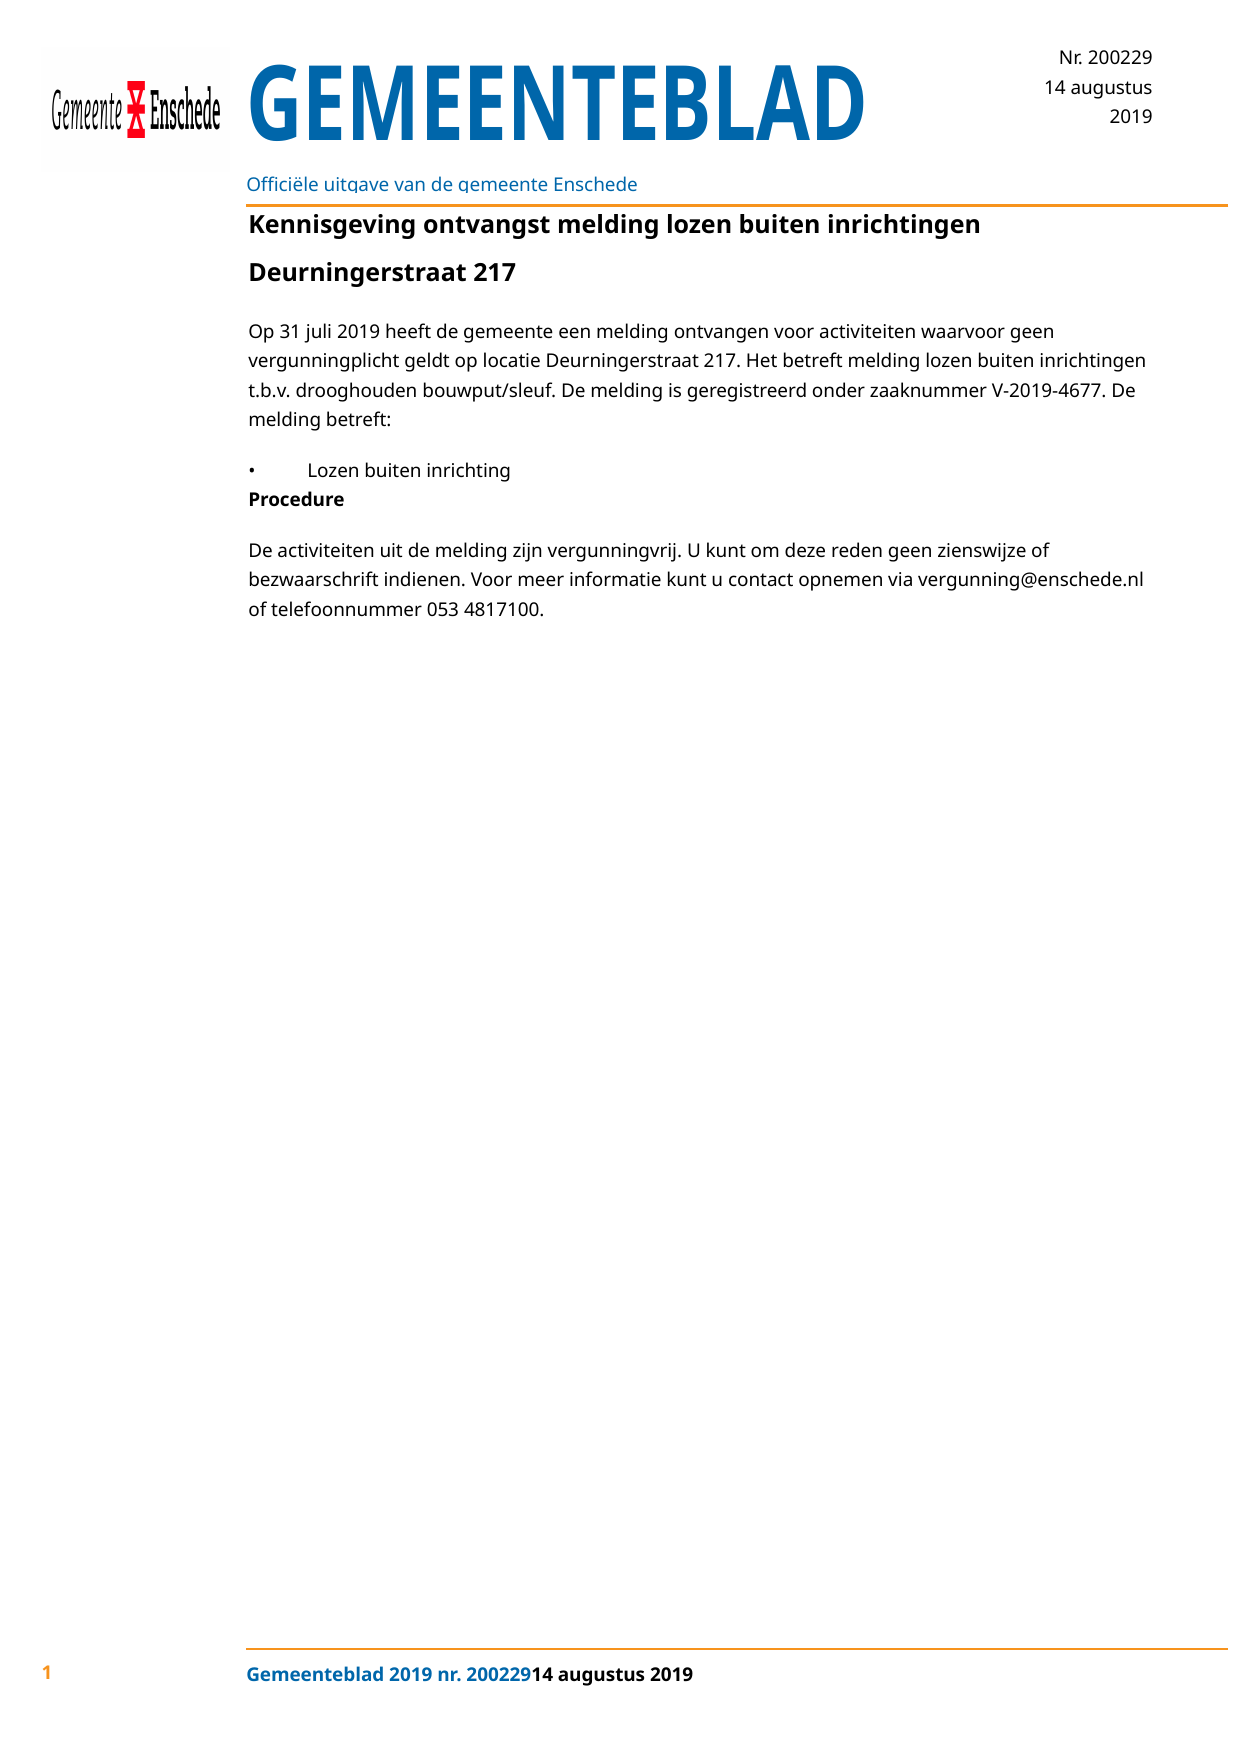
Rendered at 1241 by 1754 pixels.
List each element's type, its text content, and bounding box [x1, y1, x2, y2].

text Op 31 juli 2019 heeft de gemeente een melding ontvangen voor activiteiten waarvoor geen vergunningplicht geldt op locatie Deurningerstraat 217. Het betreft melding lozen buiten inrichtingen t.b.v. drooghouden bouwput/sleuf. De melding is geregistreerd onder zaaknummer V-2019-4677. De melding betreft: [248, 318, 1152, 432]
text Procedure [248, 487, 1152, 512]
text Kennisgeving ontvangst melding lozen buiten inrichtingen Deurningerstraat 217 [248, 207, 1152, 288]
picture [41, 47, 231, 172]
text De activiteiten uit de melding zijn vergunningvrij. U kunt om deze reden geen zienswijze of bezwaarschrift indienen. Voor meer informatie kunt u contact opnemen via vergunning@enschede.nl of telefoonnummer 053 4817100. [248, 537, 1152, 622]
list Lozen buiten inrichting [248, 457, 1152, 483]
